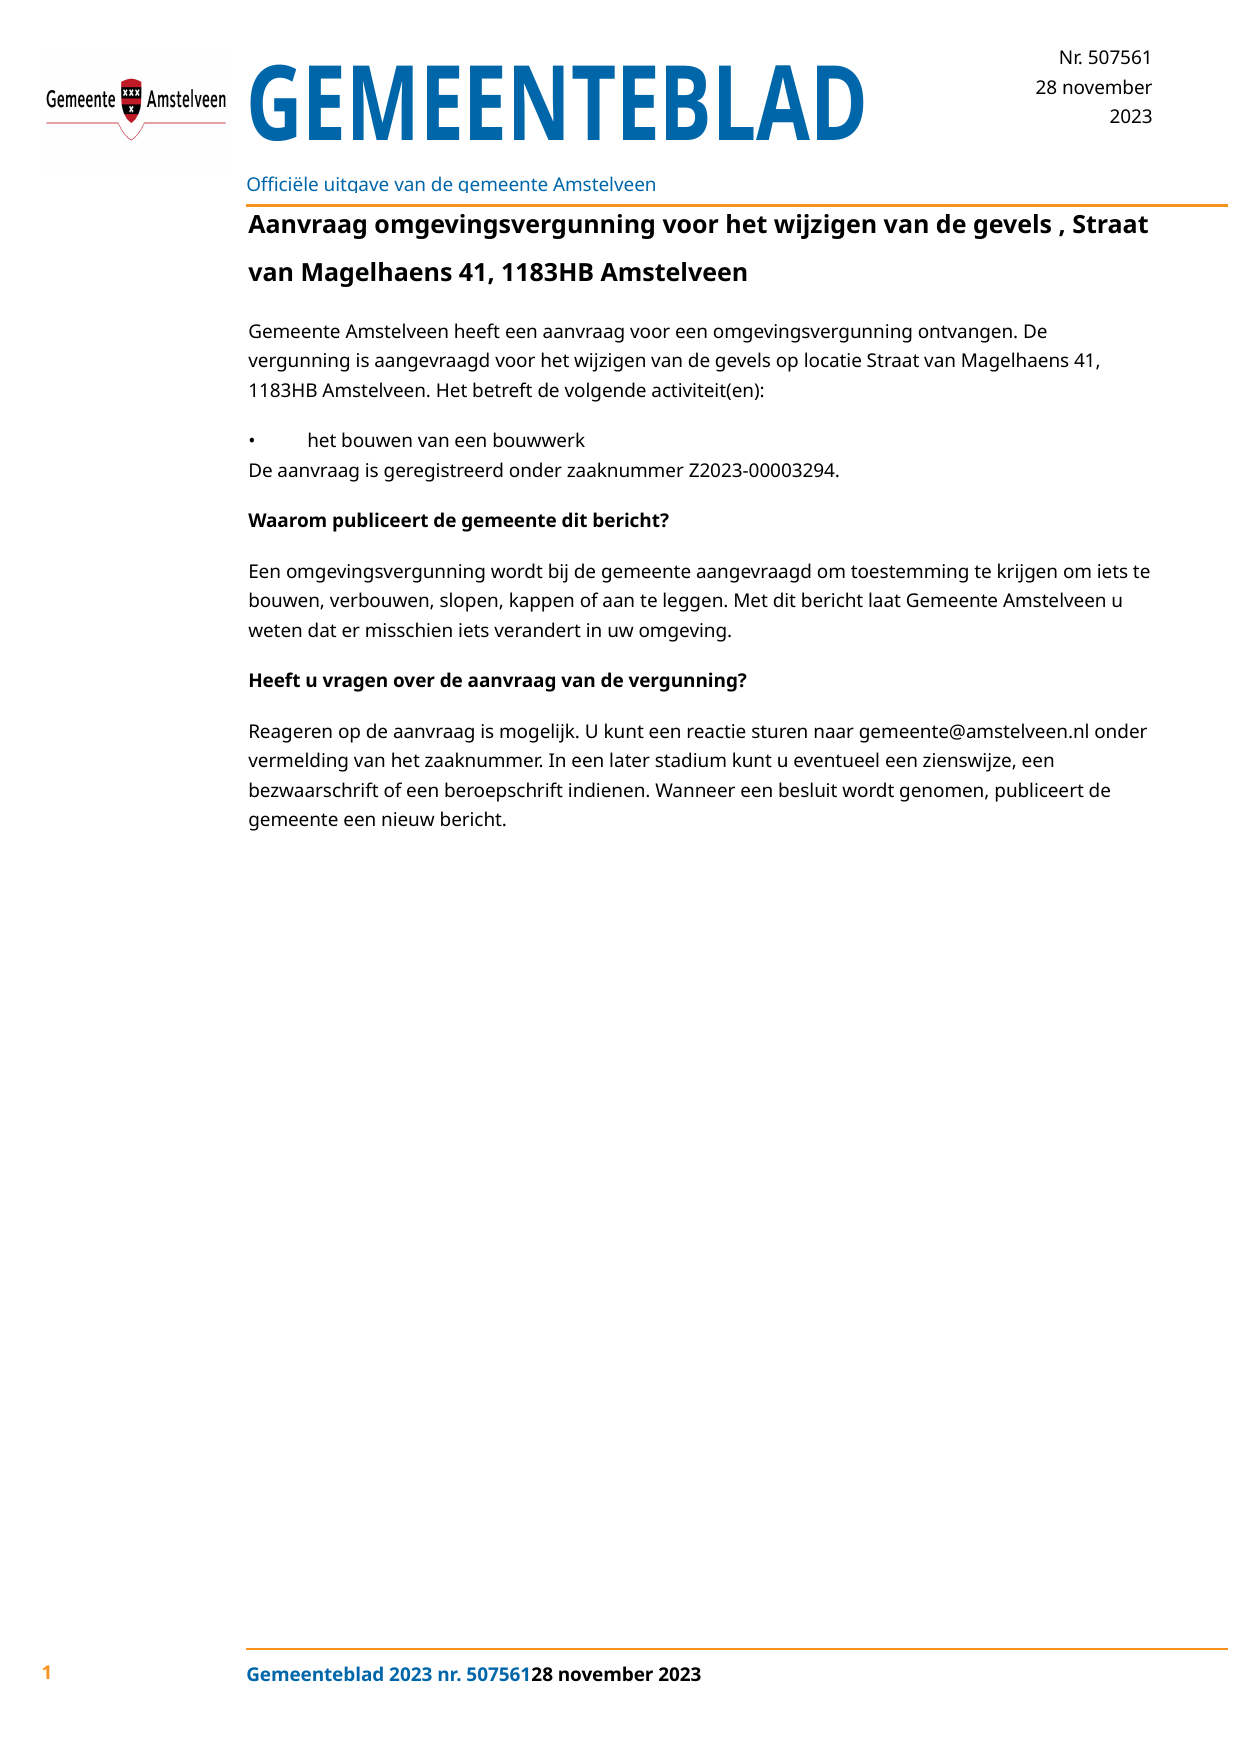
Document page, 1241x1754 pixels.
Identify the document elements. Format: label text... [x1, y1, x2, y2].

text Een omgevingsvergunning wordt bij de gemeente aangevraagd om toestemming te krijgen om iets te bouwen, verbouwen, slopen, kappen of aan te leggen. Met dit bericht laat Gemeente Amstelveen u weten dat er misschien iets verandert in uw omgeving. [248, 558, 1152, 643]
picture [41, 47, 231, 172]
text Reageren op de aanvraag is mogelijk. U kunt een reactie sturen naar gemeente@amstelveen.nl onder vermelding van het zaaknummer. In een later stadium kunt u eventueel een zienswijze, een bezwaarschrift of een beroepschrift indienen. Wanneer een besluit wordt genomen, publiceert de gemeente een nieuw bericht. [248, 718, 1152, 832]
text Waarom publiceert de gemeente dit bericht? [248, 507, 1152, 533]
text Aanvraag omgevingsvergunning voor het wijzigen van de gevels , Straat van Magelhaens 41, 1183HB Amstelveen [248, 207, 1152, 288]
text De aanvraag is geregistreerd onder zaaknummer Z2023-00003294. [248, 457, 1152, 483]
list het bouwen van een bouwwerk [248, 427, 1152, 453]
text Heeft u vragen over de aanvraag van de vergunning? [248, 667, 1152, 693]
text Gemeente Amstelveen heeft een aanvraag voor een omgevingsvergunning ontvangen. De vergunning is aangevraagd voor het wijzigen van de gevels op locatie Straat van Magelhaens 41, 1183HB Amstelveen. Het betreft de volgende activiteit(en): [248, 318, 1152, 403]
